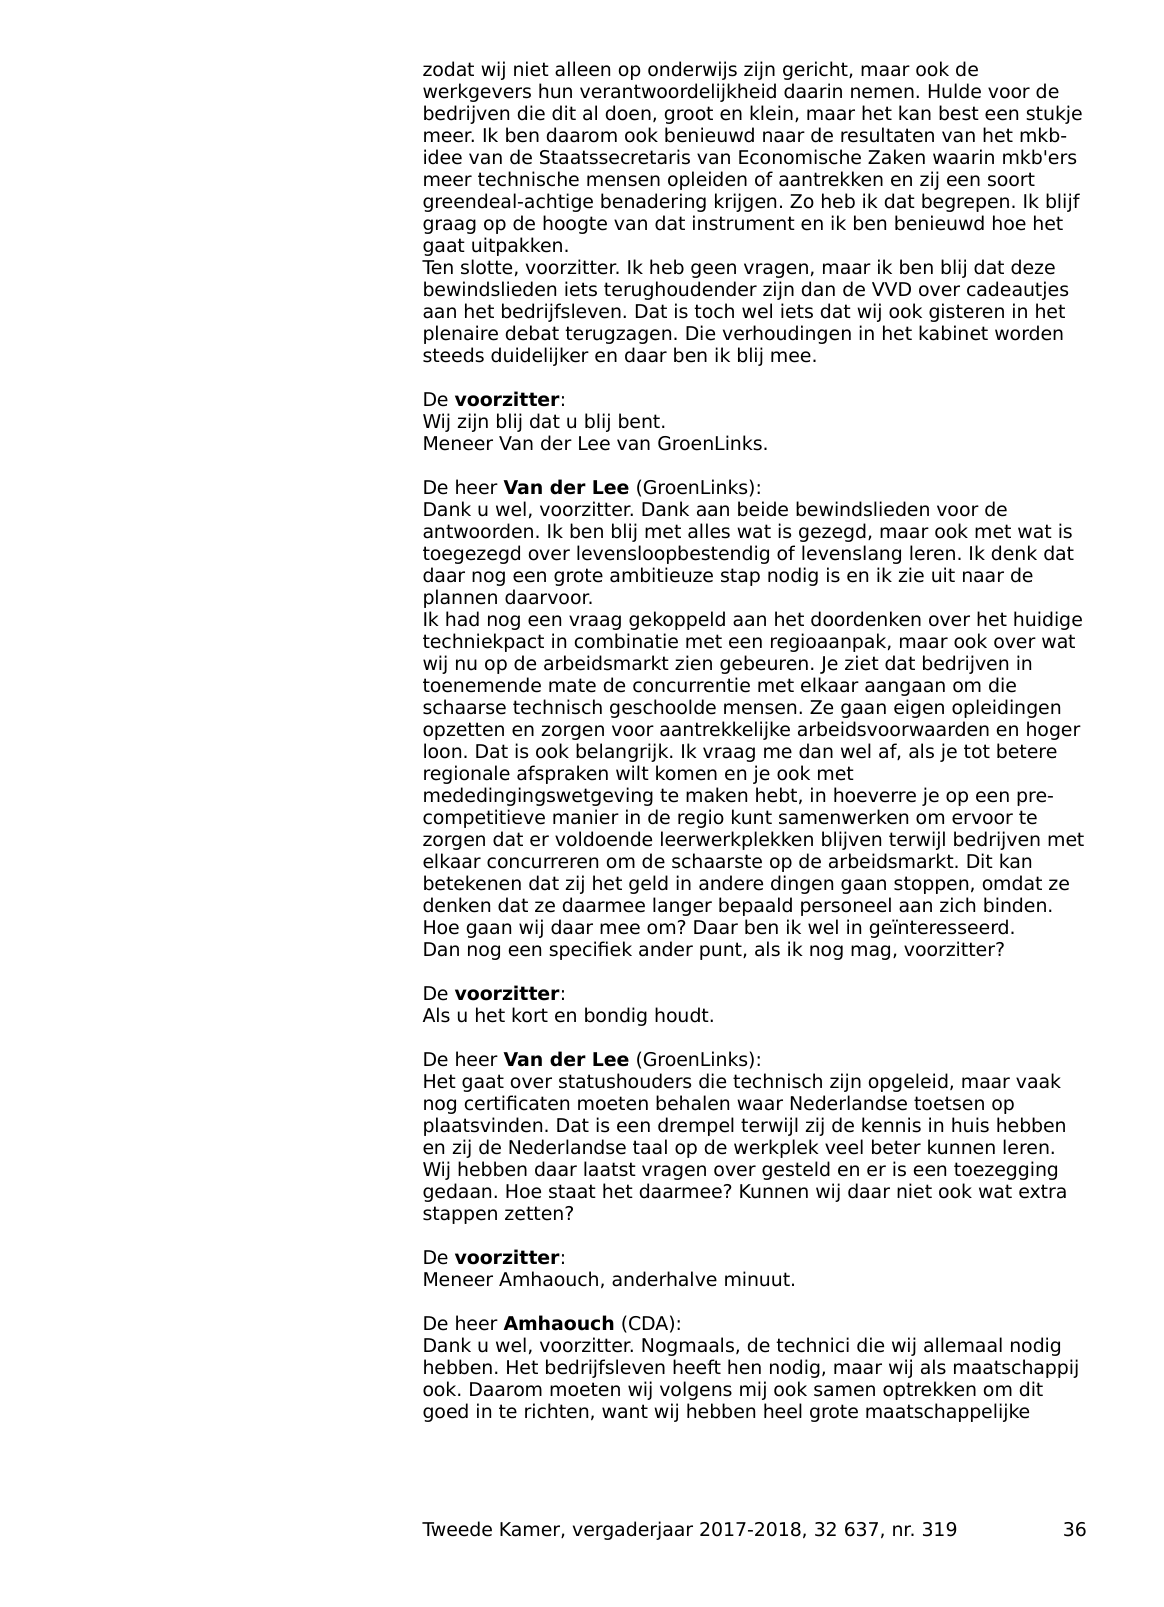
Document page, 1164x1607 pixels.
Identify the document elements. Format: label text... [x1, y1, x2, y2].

text Als u het kort en bondig houdt. [422, 1005, 1087, 1027]
text Dan nog een specifiek ander punt, als ik nog mag, voorzitter? [422, 939, 1087, 961]
text Dank u wel, voorzitter. Nogmaals, de technici die wij allemaal nodig hebben. Het bedrijfsleven heeft hen nodig, maar wij als maatschappij ook. Daarom moeten wij volgens mij ook samen optrekken om dit goed in te richten, want wij hebben heel grote maatschappelijke [422, 1335, 1087, 1423]
text De heer Amhaouch (CDA): [422, 1313, 1087, 1335]
text Meneer Amhaouch, anderhalve minuut. [422, 1269, 1087, 1291]
text De voorzitter: [422, 1247, 1087, 1269]
text De heer Van der Lee (GroenLinks): [422, 1049, 1087, 1071]
text Meneer Van der Lee van GroenLinks. [422, 433, 1087, 455]
text De voorzitter: [422, 389, 1087, 411]
text Dank u wel, voorzitter. Dank aan beide bewindslieden voor de antwoorden. Ik ben blij met alles wat is gezegd, maar ook met wat is toegezegd over levensloopbestendig of levenslang leren. Ik denk dat daar nog een grote ambitieuze stap nodig is en ik zie uit naar de plannen daarvoor. [422, 499, 1087, 609]
text De heer Van der Lee (GroenLinks): [422, 477, 1087, 499]
text zodat wij niet alleen op onderwijs zijn gericht, maar ook de werkgevers hun verantwoordelijkheid daarin nemen. Hulde voor de bedrijven die dit al doen, groot en klein, maar het kan best een stukje meer. Ik ben daarom ook benieuwd naar de resultaten van het mkb-idee van de Staatssecretaris van Economische Zaken waarin mkb'ers meer technische mensen opleiden of aantrekken en zij een soort greendeal-achtige benadering krijgen. Zo heb ik dat begrepen. Ik blijf graag op de hoogte van dat instrument en ik ben benieuwd hoe het gaat uitpakken. [422, 59, 1087, 257]
text Ten slotte, voorzitter. Ik heb geen vragen, maar ik ben blij dat deze bewindslieden iets terughoudender zijn dan de VVD over cadeautjes aan het bedrijfsleven. Dat is toch wel iets dat wij ook gisteren in het plenaire debat terugzagen. Die verhoudingen in het kabinet worden steeds duidelijker en daar ben ik blij mee. [422, 257, 1087, 367]
text De voorzitter: [422, 983, 1087, 1005]
text Het gaat over statushouders die technisch zijn opgeleid, maar vaak nog certificaten moeten behalen waar Nederlandse toetsen op plaatsvinden. Dat is een drempel terwijl zij de kennis in huis hebben en zij de Nederlandse taal op de werkplek veel beter kunnen leren. Wij hebben daar laatst vragen over gesteld en er is een toezegging gedaan. Hoe staat het daarmee? Kunnen wij daar niet ook wat extra stappen zetten? [422, 1071, 1087, 1225]
text Ik had nog een vraag gekoppeld aan het doordenken over het huidige techniekpact in combinatie met een regioaanpak, maar ook over wat wij nu op de arbeidsmarkt zien gebeuren. Je ziet dat bedrijven in toenemende mate de concurrentie met elkaar aangaan om die schaarse technisch geschoolde mensen. Ze gaan eigen opleidingen opzetten en zorgen voor aantrekkelijke arbeidsvoorwaarden en hoger loon. Dat is ook belangrijk. Ik vraag me dan wel af, als je tot betere regionale afspraken wilt komen en je ook met mededingingswetgeving te maken hebt, in hoeverre je op een pre-competitieve manier in de regio kunt samenwerken om ervoor te zorgen dat er voldoende leerwerkplekken blijven terwijl bedrijven met elkaar concurreren om de schaarste op de arbeidsmarkt. Dit kan betekenen dat zij het geld in andere dingen gaan stoppen, omdat ze denken dat ze daarmee langer bepaald personeel aan zich binden. Hoe gaan wij daar mee om? Daar ben ik wel in geïnteresseerd. [422, 609, 1087, 939]
text Wij zijn blij dat u blij bent. [422, 411, 1087, 433]
